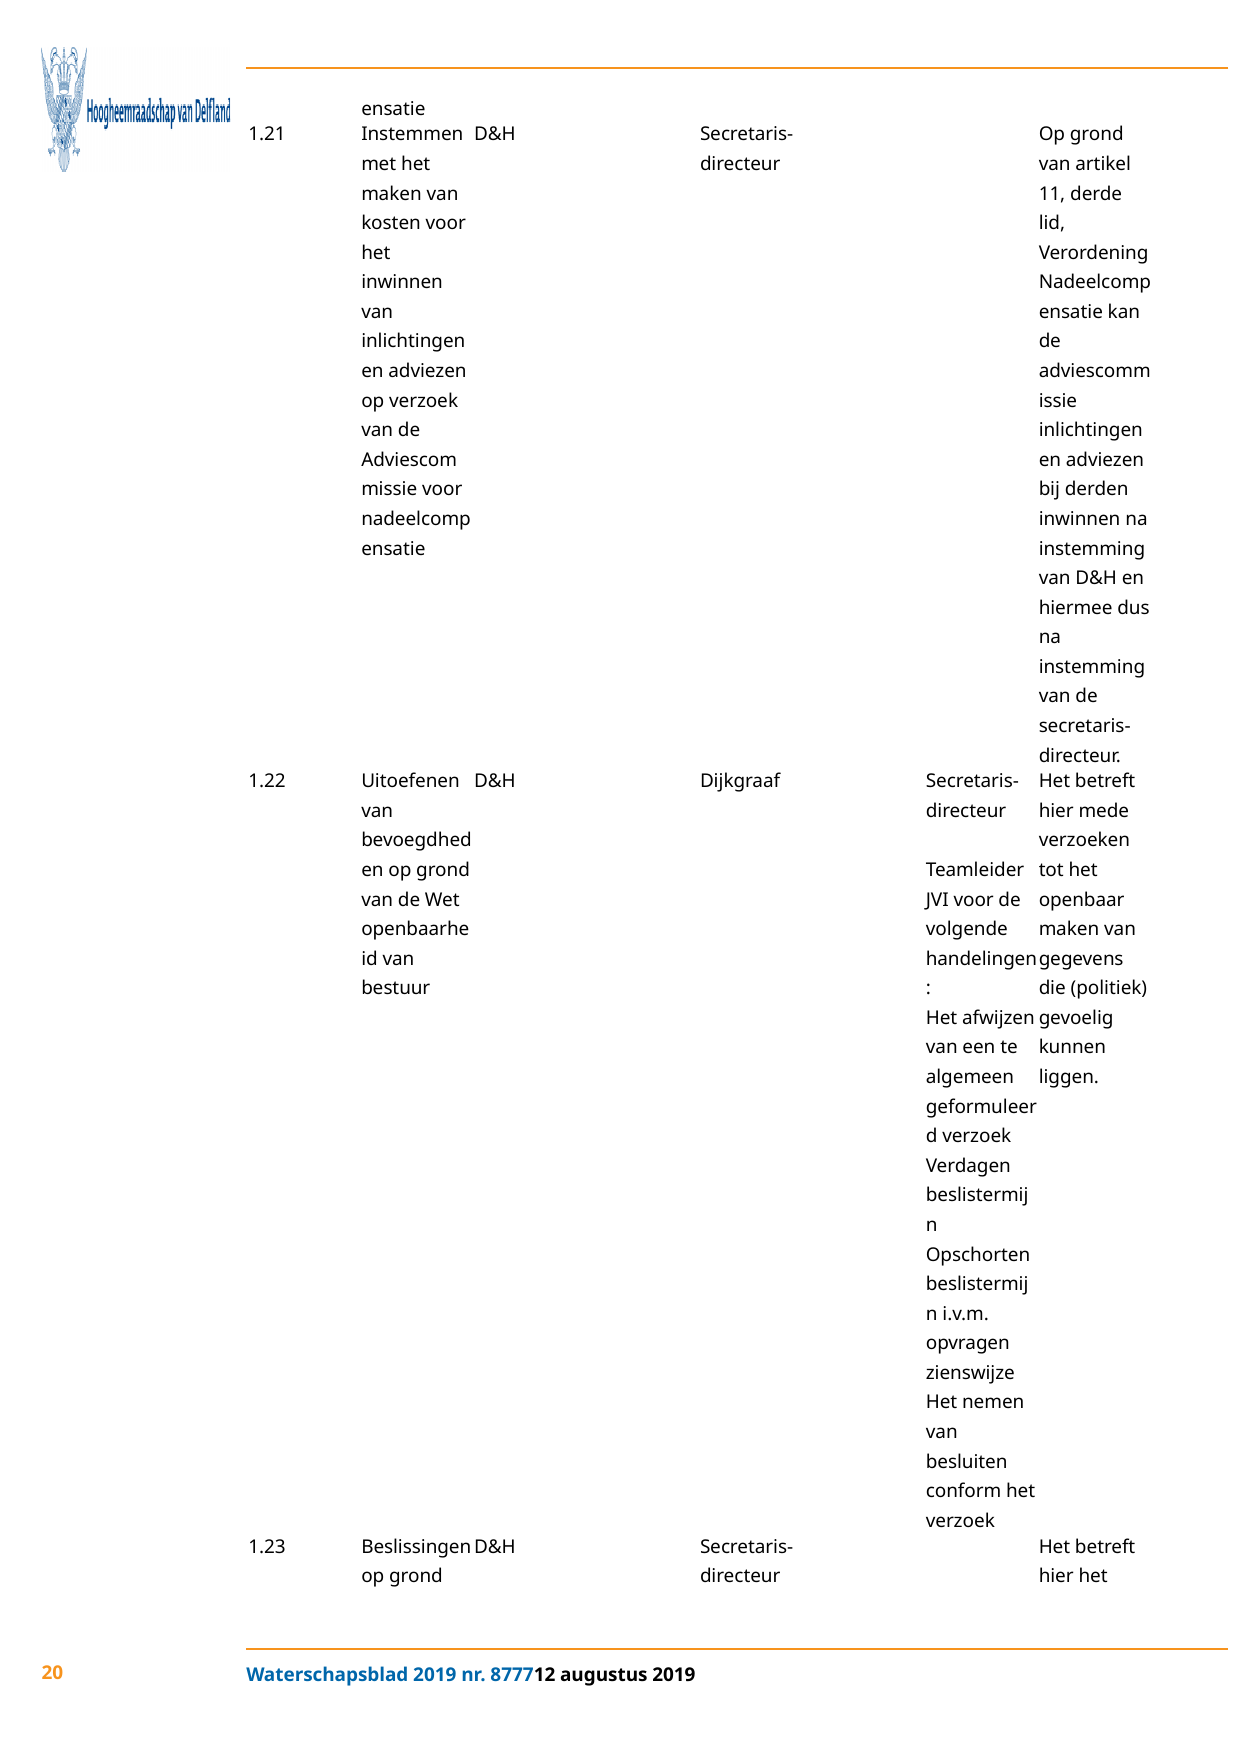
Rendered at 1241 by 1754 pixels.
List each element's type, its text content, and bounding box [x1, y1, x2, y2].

table_cell [926, 95, 1038, 121]
table_cell [587, 121, 700, 767]
table_cell Dijkgraaf [700, 768, 813, 1533]
table_cell Secretaris-directeur Teamleider JVI voor de volgende handelingen: Het afwijzen van een te algemeen geformuleerd verzoek Verdagen beslistermijn Opschorten beslistermijn i.v.m. opvragen zienswijze Het nemen van besluiten conform het verzoek [926, 768, 1038, 1533]
table_cell [587, 768, 700, 1533]
table_cell 1.21 [248, 121, 361, 767]
table_cell [813, 768, 926, 1533]
table_cell Uitoefenen van bevoegdheden op grond van de Wet openbaarheid van bestuur [361, 768, 474, 1533]
table_cell D&H [474, 121, 587, 767]
table_cell [587, 1533, 700, 1588]
table_cell Het betreft hier mede verzoeken tot het openbaar maken van gegevens die (politiek) gevoelig kunnen liggen. [1039, 768, 1152, 1533]
picture [41, 47, 231, 172]
table_cell [926, 121, 1038, 767]
table_cell D&H [474, 1533, 587, 1588]
table_cell D&H [474, 768, 587, 1533]
table_cell Beslissingen op grond [361, 1533, 474, 1588]
table_cell 1.23 [248, 1533, 361, 1588]
table_cell Het betreft hier het [1039, 1533, 1152, 1588]
table_cell Op grond van artikel 11, derde lid, Verordening Nadeelcompensatie kan de adviescommissie inlichtingen en adviezen bij derden inwinnen na instemming van D&H en hiermee dus na instemming van de secretaris-directeur. [1039, 121, 1152, 767]
table_cell Secretaris-directeur [700, 1533, 813, 1588]
table_cell [700, 95, 813, 121]
table_cell 1.22 [248, 768, 361, 1533]
table_cell [474, 95, 587, 121]
table_cell [587, 95, 700, 121]
table_cell [813, 95, 926, 121]
table_cell [248, 95, 361, 121]
table_cell Instemmen met het maken van kosten voor het inwinnen van inlichtingen en adviezen op verzoek van de Adviescommissie voor nadeelcompensatie [361, 121, 474, 767]
table_cell Secretaris-directeur [700, 121, 813, 767]
table_cell ensatie [361, 95, 474, 121]
table_cell [813, 1533, 926, 1588]
table_cell [1039, 95, 1152, 121]
table_cell [813, 121, 926, 767]
table_cell [926, 1533, 1038, 1588]
